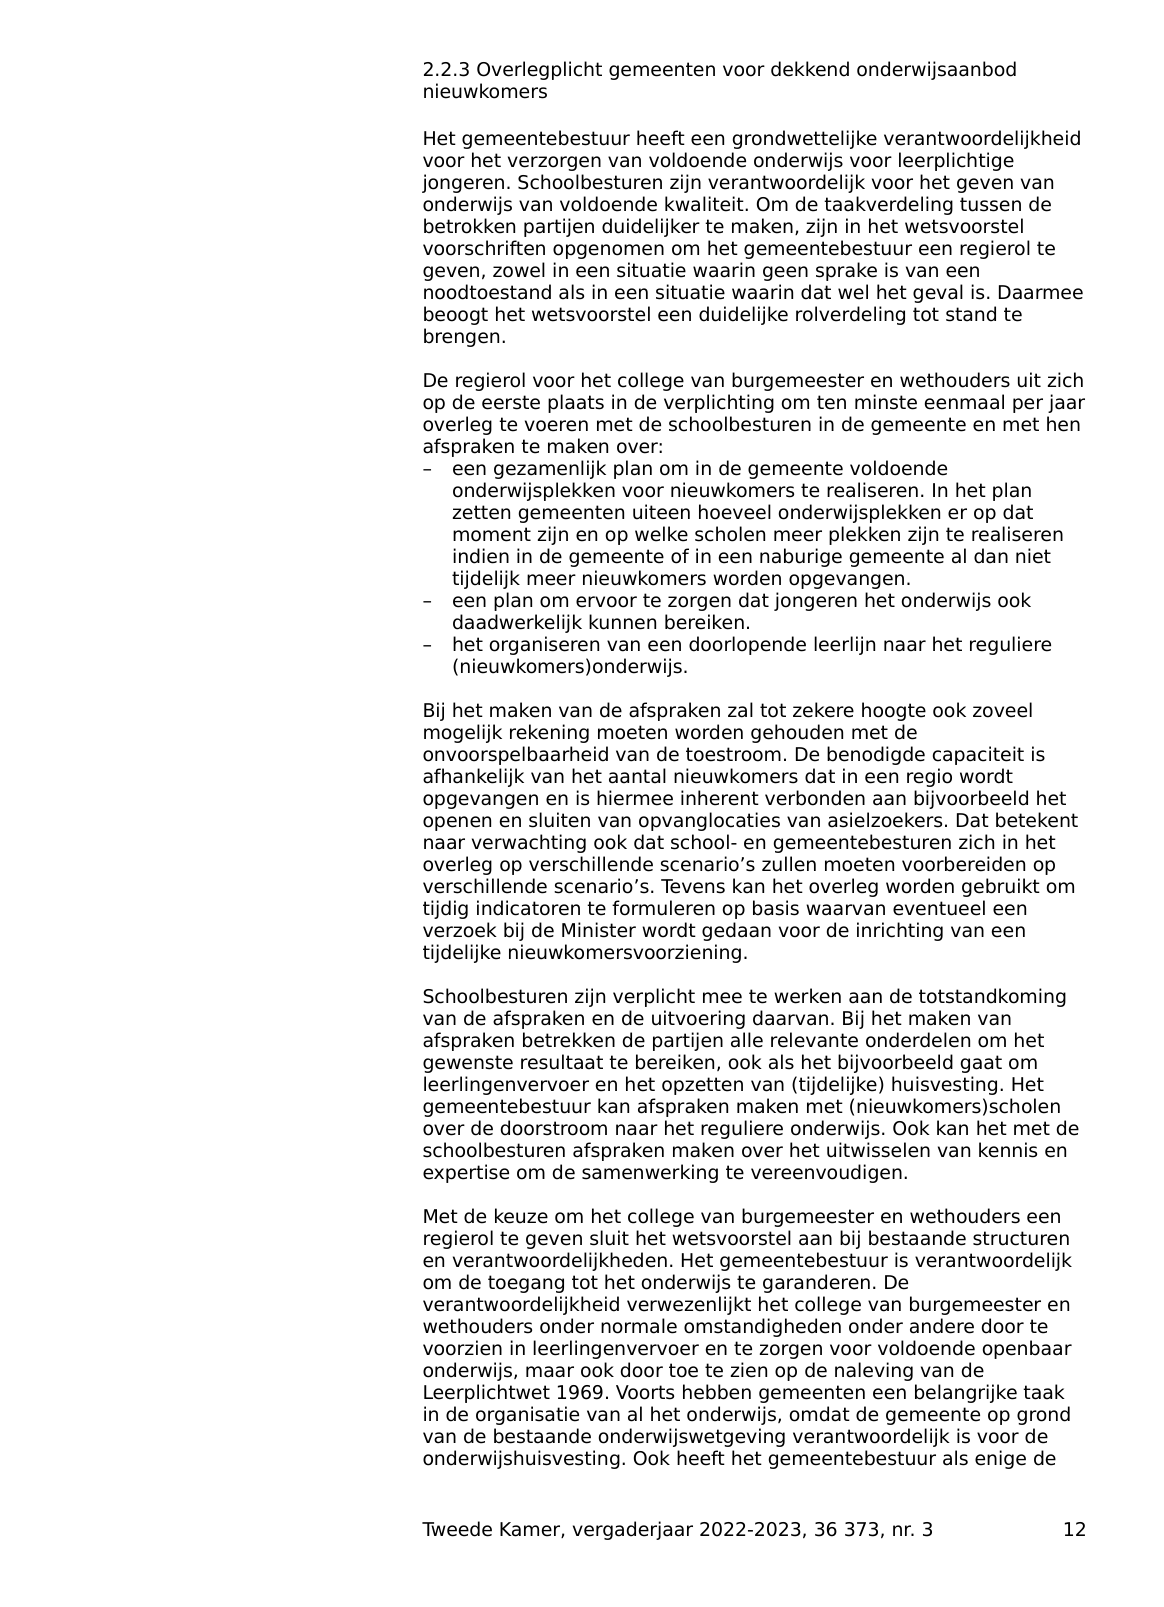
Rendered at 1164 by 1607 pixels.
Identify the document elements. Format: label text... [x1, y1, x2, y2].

text – een gezamenlijk plan om in de gemeente voldoende onderwijsplekken voor nieuwkomers te realiseren. In het plan zetten gemeenten uiteen hoeveel onderwijsplekken er op dat moment zijn en op welke scholen meer plekken zijn te realiseren indien in de gemeente of in een naburige gemeente al dan niet tijdelijk meer nieuwkomers worden opgevangen. [422, 458, 1087, 590]
text – een plan om ervoor te zorgen dat jongeren het onderwijs ook daadwerkelijk kunnen bereiken. [422, 590, 1087, 634]
text De regierol voor het college van burgemeester en wethouders uit zich op de eerste plaats in de verplichting om ten minste eenmaal per jaar overleg te voeren met de schoolbesturen in de gemeente en met hen afspraken te maken over: [422, 370, 1087, 458]
subtitle 2.2.3 Overlegplicht gemeenten voor dekkend onderwijsaanbod nieuwkomers [422, 59, 1087, 103]
text Schoolbesturen zijn verplicht mee te werken aan de totstandkoming van de afspraken en de uitvoering daarvan. Bij het maken van afspraken betrekken de partijen alle relevante onderdelen om het gewenste resultaat te bereiken, ook als het bijvoorbeeld gaat om leerlingenvervoer en het opzetten van (tijdelijke) huisvesting. Het gemeentebestuur kan afspraken maken met (nieuwkomers)scholen over de doorstroom naar het reguliere onderwijs. Ook kan het met de schoolbesturen afspraken maken over het uitwisselen van kennis en expertise om de samenwerking te vereenvoudigen. [422, 986, 1087, 1184]
text Bij het maken van de afspraken zal tot zekere hoogte ook zoveel mogelijk rekening moeten worden gehouden met de onvoorspelbaarheid van de toestroom. De benodigde capaciteit is afhankelijk van het aantal nieuwkomers dat in een regio wordt opgevangen en is hiermee inherent verbonden aan bijvoorbeeld het openen en sluiten van opvanglocaties van asielzoekers. Dat betekent naar verwachting ook dat school- en gemeentebesturen zich in het overleg op verschillende scenario’s zullen moeten voorbereiden op verschillende scenario’s. Tevens kan het overleg worden gebruikt om tijdig indicatoren te formuleren op basis waarvan eventueel een verzoek bij de Minister wordt gedaan voor de inrichting van een tijdelijke nieuwkomersvoorziening. [422, 700, 1087, 964]
text Met de keuze om het college van burgemeester en wethouders een regierol te geven sluit het wetsvoorstel aan bij bestaande structuren en verantwoordelijkheden. Het gemeentebestuur is verantwoordelijk om de toegang tot het onderwijs te garanderen. De verantwoordelijkheid verwezenlijkt het college van burgemeester en wethouders onder normale omstandigheden onder andere door te voorzien in leerlingenvervoer en te zorgen voor voldoende openbaar onderwijs, maar ook door toe te zien op de naleving van de Leerplichtwet 1969. Voorts hebben gemeenten een belangrijke taak in de organisatie van al het onderwijs, omdat de gemeente op grond van de bestaande onderwijswetgeving verantwoordelijk is voor de onderwijshuisvesting. Ook heeft het gemeentebestuur als enige de [422, 1206, 1087, 1469]
text Het gemeentebestuur heeft een grondwettelijke verantwoordelijkheid voor het verzorgen van voldoende onderwijs voor leerplichtige jongeren. Schoolbesturen zijn verantwoordelijk voor het geven van onderwijs van voldoende kwaliteit. Om de taakverdeling tussen de betrokken partijen duidelijker te maken, zijn in het wetsvoorstel voorschriften opgenomen om het gemeentebestuur een regierol te geven, zowel in een situatie waarin geen sprake is van een noodtoestand als in een situatie waarin dat wel het geval is. Daarmee beoogt het wetsvoorstel een duidelijke rolverdeling tot stand te brengen. [422, 128, 1087, 348]
text – het organiseren van een doorlopende leerlijn naar het reguliere (nieuwkomers)onderwijs. [422, 634, 1087, 678]
